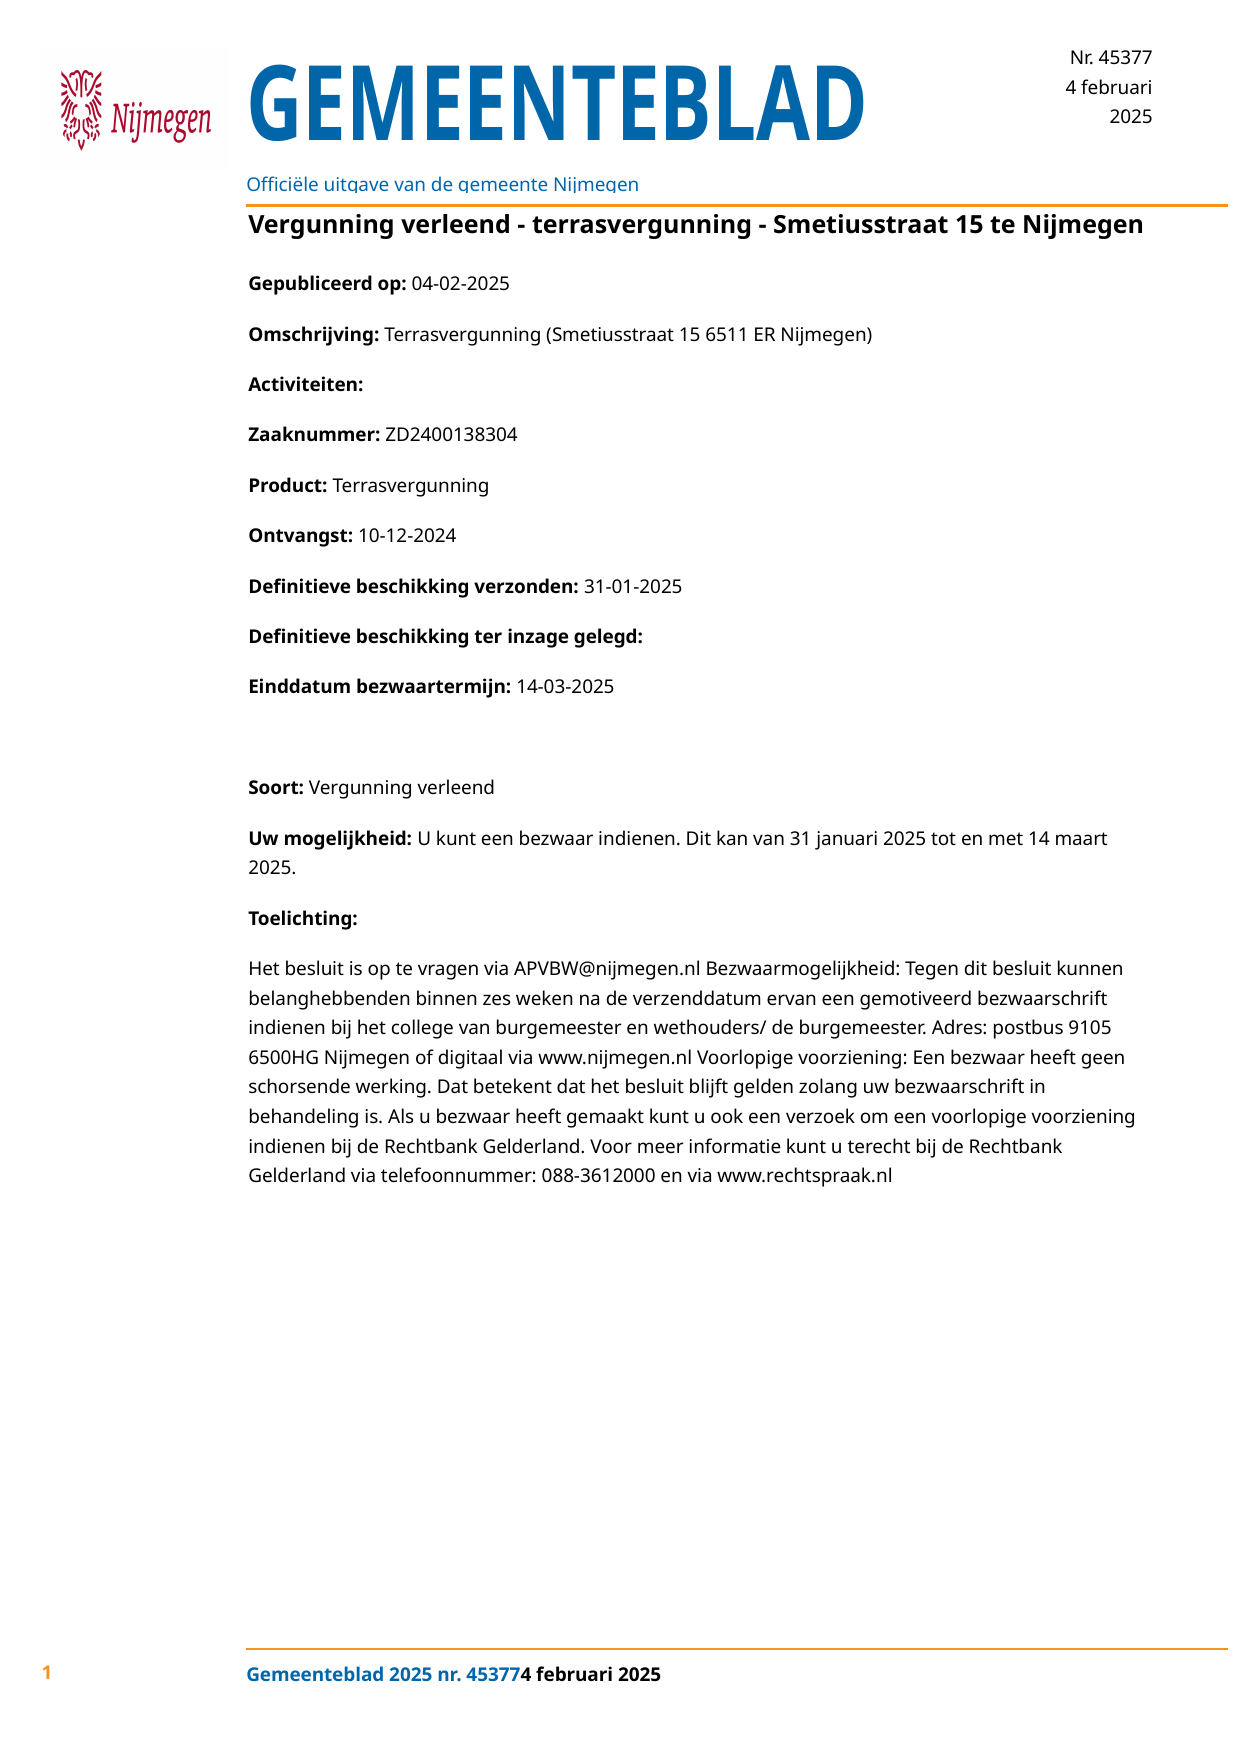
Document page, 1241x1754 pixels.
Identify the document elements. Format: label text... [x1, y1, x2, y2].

text Definitieve beschikking ter inzage gelegd: [248, 623, 1152, 649]
text Soort: Vergunning verleend [248, 774, 1152, 800]
text Activiteiten: [248, 371, 1152, 397]
text Uw mogelijkheid: U kunt een bezwaar indienen. Dit kan van 31 januari 2025 tot en met 14 maart 2025. [248, 825, 1152, 880]
text Vergunning verleend - terrasvergunning - Smetiusstraat 15 te Nijmegen [248, 207, 1152, 241]
text Omschrijving: Terrasvergunning (Smetiusstraat 15 6511 ER Nijmegen) [248, 321, 1152, 346]
text Einddatum bezwaartermijn: 14-03-2025 [248, 674, 1152, 699]
text Ontvangst: 10-12-2024 [248, 522, 1152, 548]
text Toelichting: [248, 905, 1152, 931]
text Zaaknummer: ZD2400138304 [248, 422, 1152, 447]
picture [41, 47, 231, 172]
text Definitieve beschikking verzonden: 31-01-2025 [248, 573, 1152, 598]
text Gepubliceerd op: 04-02-2025 [248, 270, 1152, 296]
text Het besluit is op te vragen via APVBW@nijmegen.nl Bezwaarmogelijkheid: Tegen dit besluit kunnen belanghebbenden binnen zes weken na de verzenddatum ervan een gemotiveerd bezwaarschrift indienen bij het college van burgemeester en wethouders/ de burgemeester. Adres: postbus 9105 6500HG Nijmegen of digitaal via www.nijmegen.nl Voorlopige voorziening: Een bezwaar heeft geen schorsende werking. Dat betekent dat het besluit blijft gelden zolang uw bezwaarschrift in behandeling is. Als u bezwaar heeft gemaakt kunt u ook een verzoek om een voorlopige voorziening indienen bij de Rechtbank Gelderland. Voor meer informatie kunt u terecht bij de Rechtbank Gelderland via telefoonnummer: 088-3612000 en via www.rechtspraak.nl [248, 955, 1152, 1188]
text Product: Terrasvergunning [248, 472, 1152, 498]
